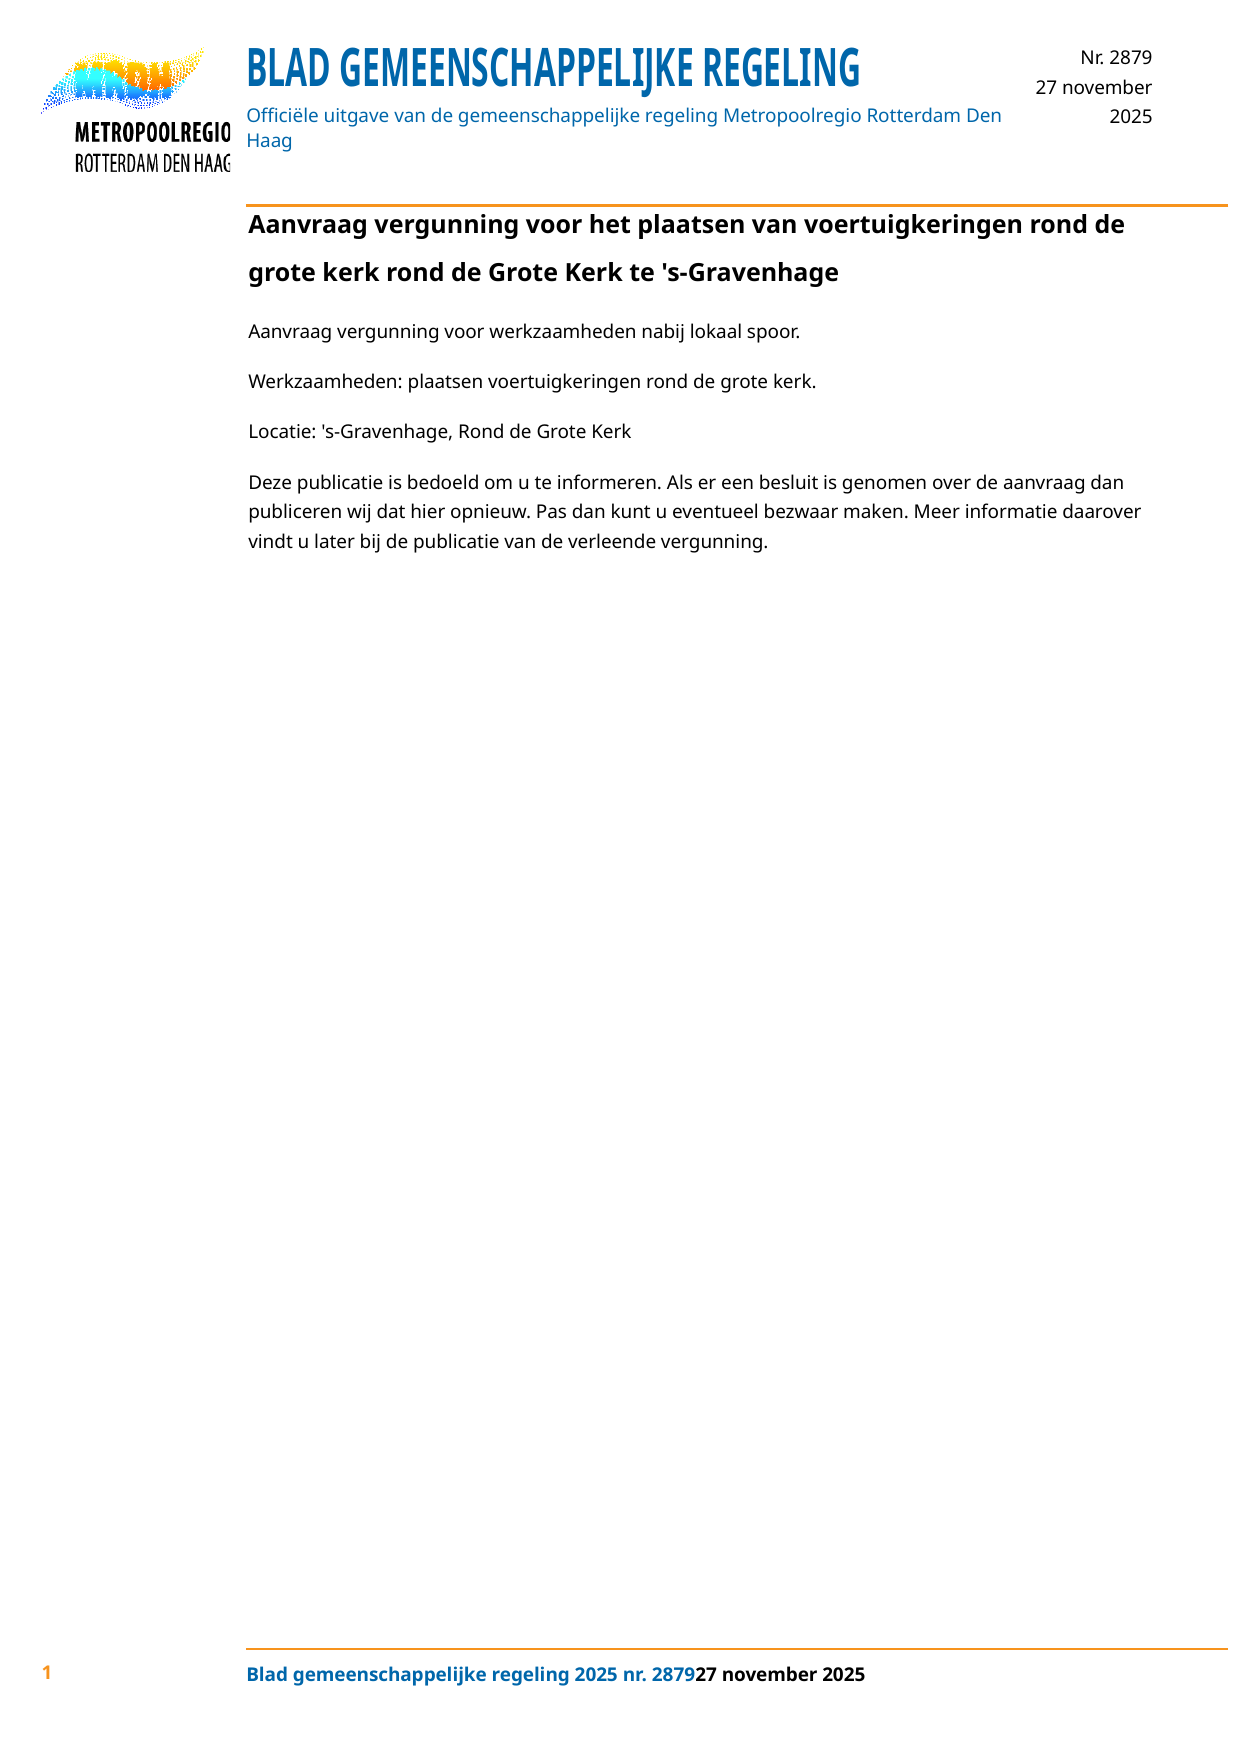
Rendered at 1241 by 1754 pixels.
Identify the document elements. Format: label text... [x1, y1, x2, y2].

text Aanvraag vergunning voor het plaatsen van voertuigkeringen rond de grote kerk rond de Grote Kerk te 's-Gravenhage [248, 207, 1152, 288]
picture [41, 47, 231, 172]
text Werkzaamheden: plaatsen voertuigkeringen rond de grote kerk. [248, 368, 1152, 394]
text Deze publicatie is bedoeld om u te informeren. Als er een besluit is genomen over de aanvraag dan publiceren wij dat hier opnieuw. Pas dan kunt u eventueel bezwaar maken. Meer informatie daarover vindt u later bij de publicatie van de verleende vergunning. [248, 469, 1152, 554]
text Aanvraag vergunning voor werkzaamheden nabij lokaal spoor. [248, 318, 1152, 344]
text Locatie: 's-Gravenhage, Rond de Grote Kerk [248, 419, 1152, 444]
